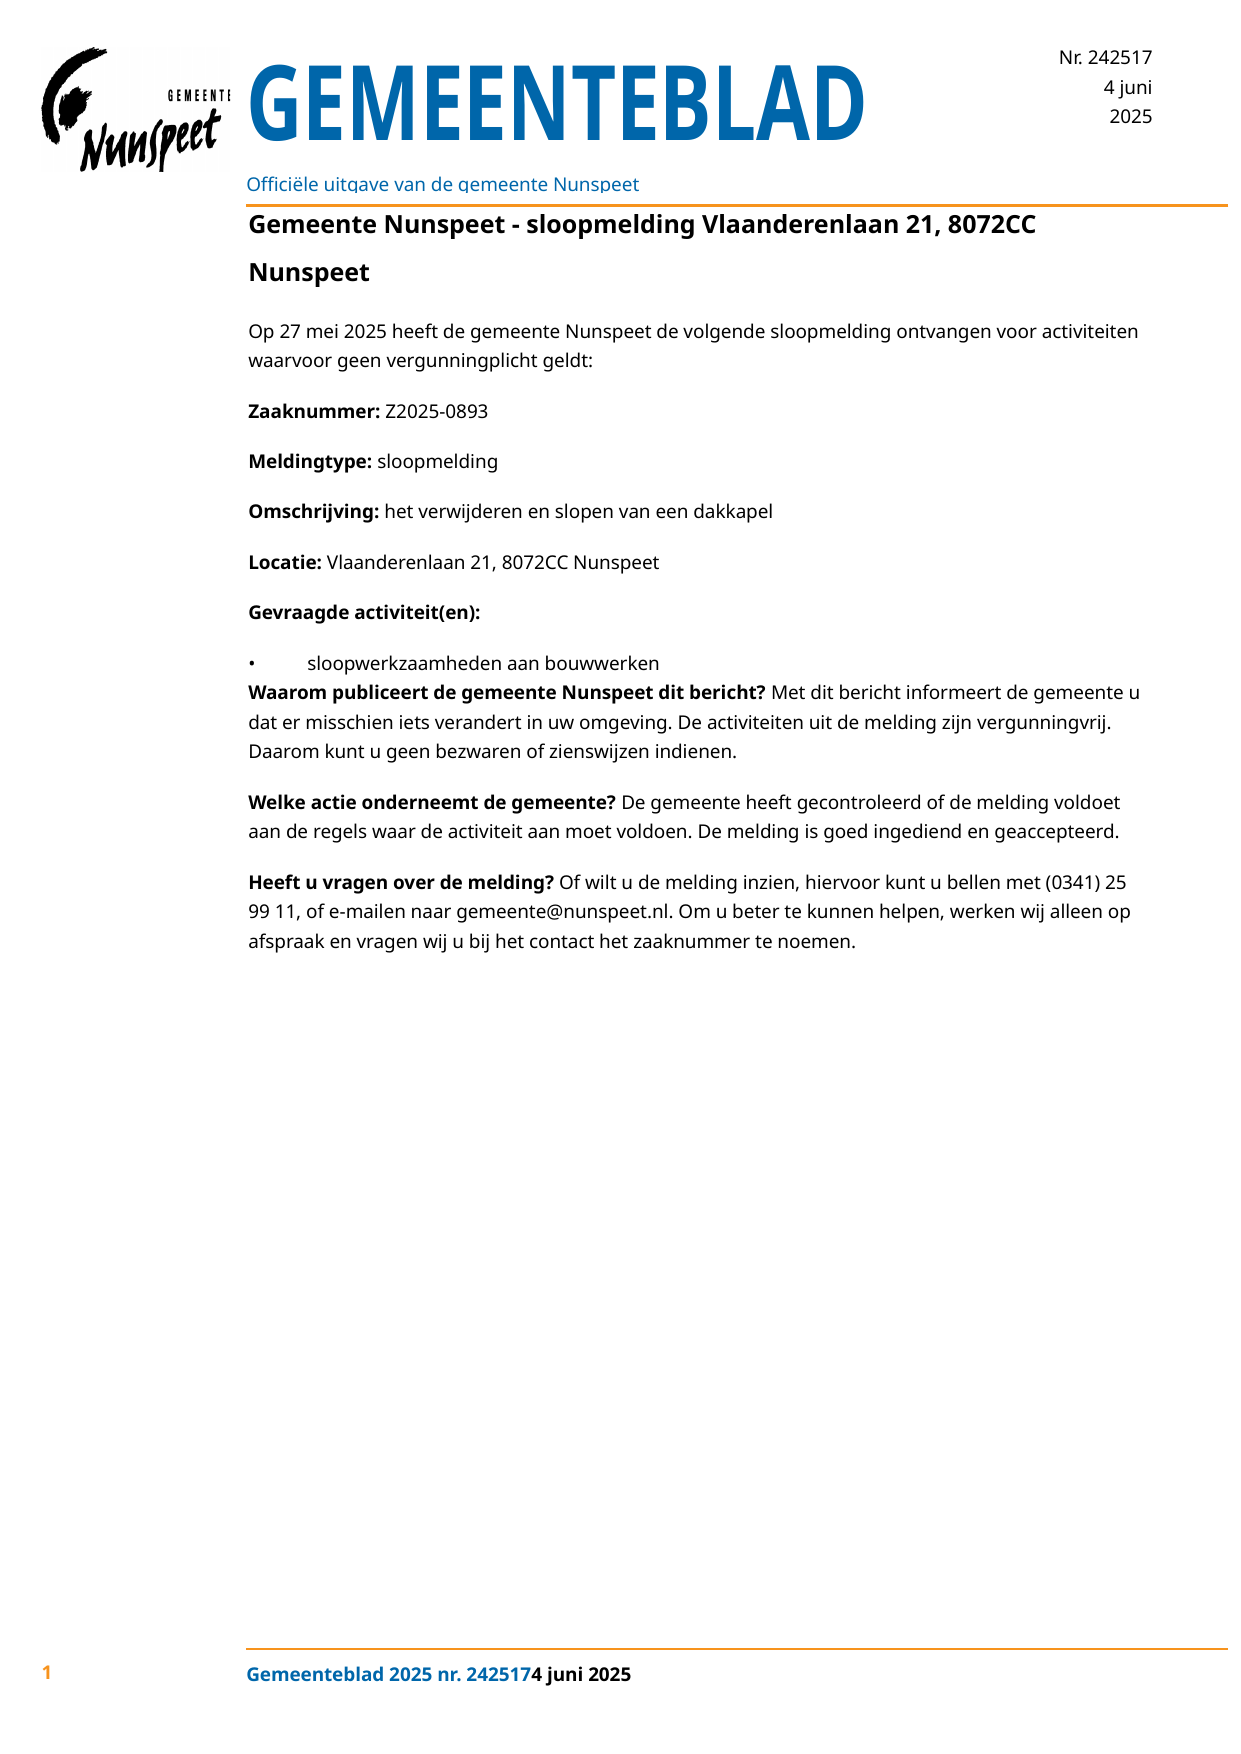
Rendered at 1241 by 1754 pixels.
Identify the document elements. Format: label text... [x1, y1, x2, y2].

text Waarom publiceert de gemeente Nunspeet dit bericht? Met dit bericht informeert de gemeente u dat er misschien iets verandert in uw omgeving. De activiteiten uit de melding zijn vergunningvrij. Daarom kunt u geen bezwaren of zienswijzen indienen. [248, 679, 1152, 764]
text Locatie: Vlaanderenlaan 21, 8072CC Nunspeet [248, 549, 1152, 575]
list sloopwerkzaamheden aan bouwwerken [248, 650, 1152, 676]
text Omschrijving: het verwijderen en slopen van een dakkapel [248, 499, 1152, 524]
text Op 27 mei 2025 heeft de gemeente Nunspeet de volgende sloopmelding ontvangen voor activiteiten waarvoor geen vergunningplicht geldt: [248, 318, 1152, 373]
picture [41, 47, 231, 172]
text Meldingtype: sloopmelding [248, 448, 1152, 474]
text Gevraagde activiteit(en): [248, 599, 1152, 625]
text Zaaknummer: Z2025-0893 [248, 398, 1152, 424]
text Welke actie onderneemt de gemeente? De gemeente heeft gecontroleerd of de melding voldoet aan de regels waar de activiteit aan moet voldoen. De melding is goed ingediend en geaccepteerd. [248, 789, 1152, 844]
text Heeft u vragen over de melding? Of wilt u de melding inzien, hiervoor kunt u bellen met (0341) 25 99 11, of e-mailen naar gemeente@nunspeet.nl. Om u beter te kunnen helpen, werken wij alleen op afspraak en vragen wij u bij het contact het zaaknummer te noemen. [248, 869, 1152, 954]
text Gemeente Nunspeet - sloopmelding Vlaanderenlaan 21, 8072CC Nunspeet [248, 207, 1152, 288]
